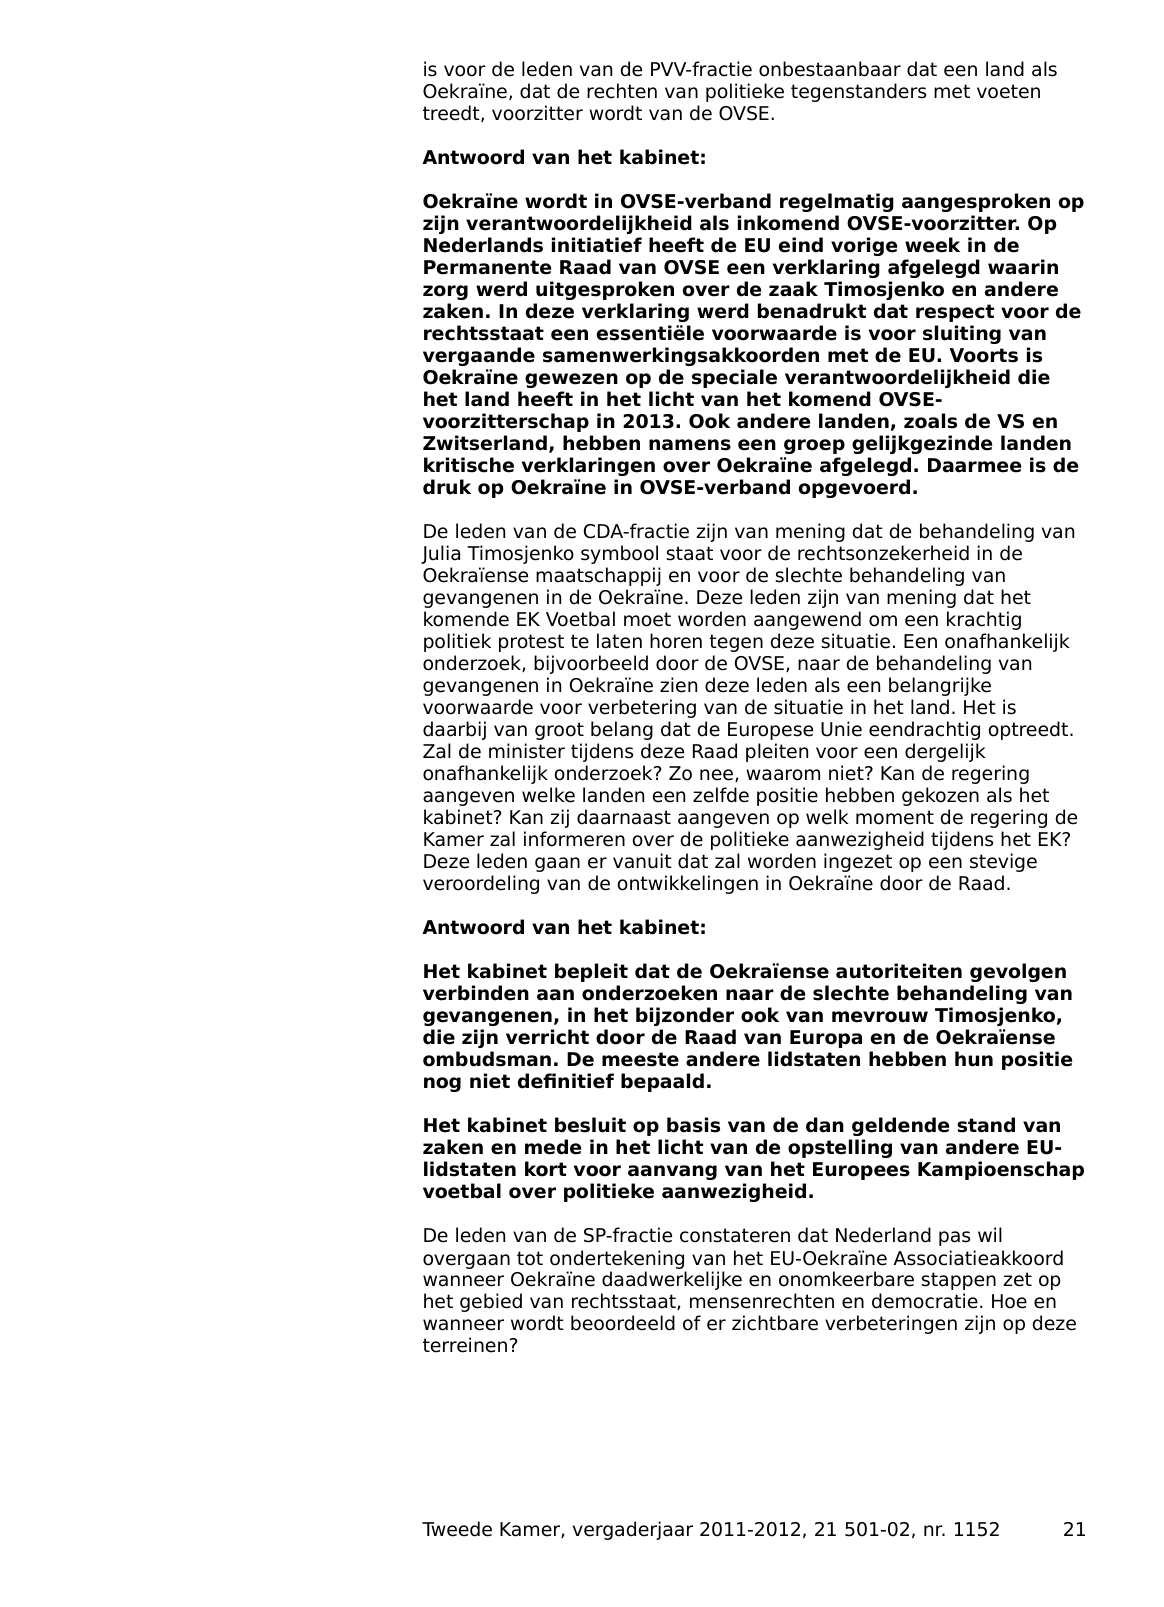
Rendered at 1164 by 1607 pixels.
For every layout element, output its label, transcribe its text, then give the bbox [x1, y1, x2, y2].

text is voor de leden van de PVV-fractie onbestaanbaar dat een land als Oekraïne, dat de rechten van politieke tegenstanders met voeten treedt, voorzitter wordt van de OVSE. [422, 59, 1087, 125]
subtitle Antwoord van het kabinet: [422, 147, 1087, 169]
text De leden van de CDA-fractie zijn van mening dat de behandeling van Julia Timosjenko symbool staat voor de rechtsonzekerheid in de Oekraïense maatschappij en voor de slechte behandeling van gevangenen in de Oekraïne. Deze leden zijn van mening dat het komende EK Voetbal moet worden aangewend om een krachtig politiek protest te laten horen tegen deze situatie. Een onafhankelijk onderzoek, bijvoorbeeld door de OVSE, naar de behandeling van gevangenen in Oekraïne zien deze leden als een belangrijke voorwaarde voor verbetering van de situatie in het land. Het is daarbij van groot belang dat de Europese Unie eendrachtig optreedt. Zal de minister tijdens deze Raad pleiten voor een dergelijk onafhankelijk onderzoek? Zo nee, waarom niet? Kan de regering aangeven welke landen een zelfde positie hebben gekozen als het kabinet? Kan zij daarnaast aangeven op welk moment de regering de Kamer zal informeren over de politieke aanwezigheid tijdens het EK? Deze leden gaan er vanuit dat zal worden ingezet op een stevige veroordeling van de ontwikkelingen in Oekraïne door de Raad. [422, 521, 1087, 895]
text De leden van de SP-fractie constateren dat Nederland pas wil overgaan tot ondertekening van het EU-Oekraïne Associatieakkoord wanneer Oekraïne daadwerkelijke en onomkeerbare stappen zet op het gebied van rechtsstaat, mensenrechten en democratie. Hoe en wanneer wordt beoordeeld of er zichtbare verbeteringen zijn op deze terreinen? [422, 1225, 1087, 1357]
text Het kabinet besluit op basis van de dan geldende stand van zaken en mede in het licht van de opstelling van andere EU-lidstaten kort voor aanvang van het Europees Kampioenschap voetbal over politieke aanwezigheid. [422, 1115, 1087, 1203]
text Oekraïne wordt in OVSE-verband regelmatig aangesproken op zijn verantwoordelijkheid als inkomend OVSE-voorzitter. Op Nederlands initiatief heeft de EU eind vorige week in de Permanente Raad van OVSE een verklaring afgelegd waarin zorg werd uitgesproken over de zaak Timosjenko en andere zaken. In deze verklaring werd benadrukt dat respect voor de rechtsstaat een essentiële voorwaarde is voor sluiting van vergaande samenwerkingsakkoorden met de EU. Voorts is Oekraïne gewezen op de speciale verantwoordelijkheid die het land heeft in het licht van het komend OVSE-voorzitterschap in 2013. Ook andere landen, zoals de VS en Zwitserland, hebben namens een groep gelijkgezinde landen kritische verklaringen over Oekraïne afgelegd. Daarmee is de druk op Oekraïne in OVSE-verband opgevoerd. [422, 191, 1087, 499]
subtitle Antwoord van het kabinet: [422, 917, 1087, 939]
text Het kabinet bepleit dat de Oekraïense autoriteiten gevolgen verbinden aan onderzoeken naar de slechte behandeling van gevangenen, in het bijzonder ook van mevrouw Timosjenko, die zijn verricht door de Raad van Europa en de Oekraïense ombudsman. De meeste andere lidstaten hebben hun positie nog niet definitief bepaald. [422, 961, 1087, 1093]
